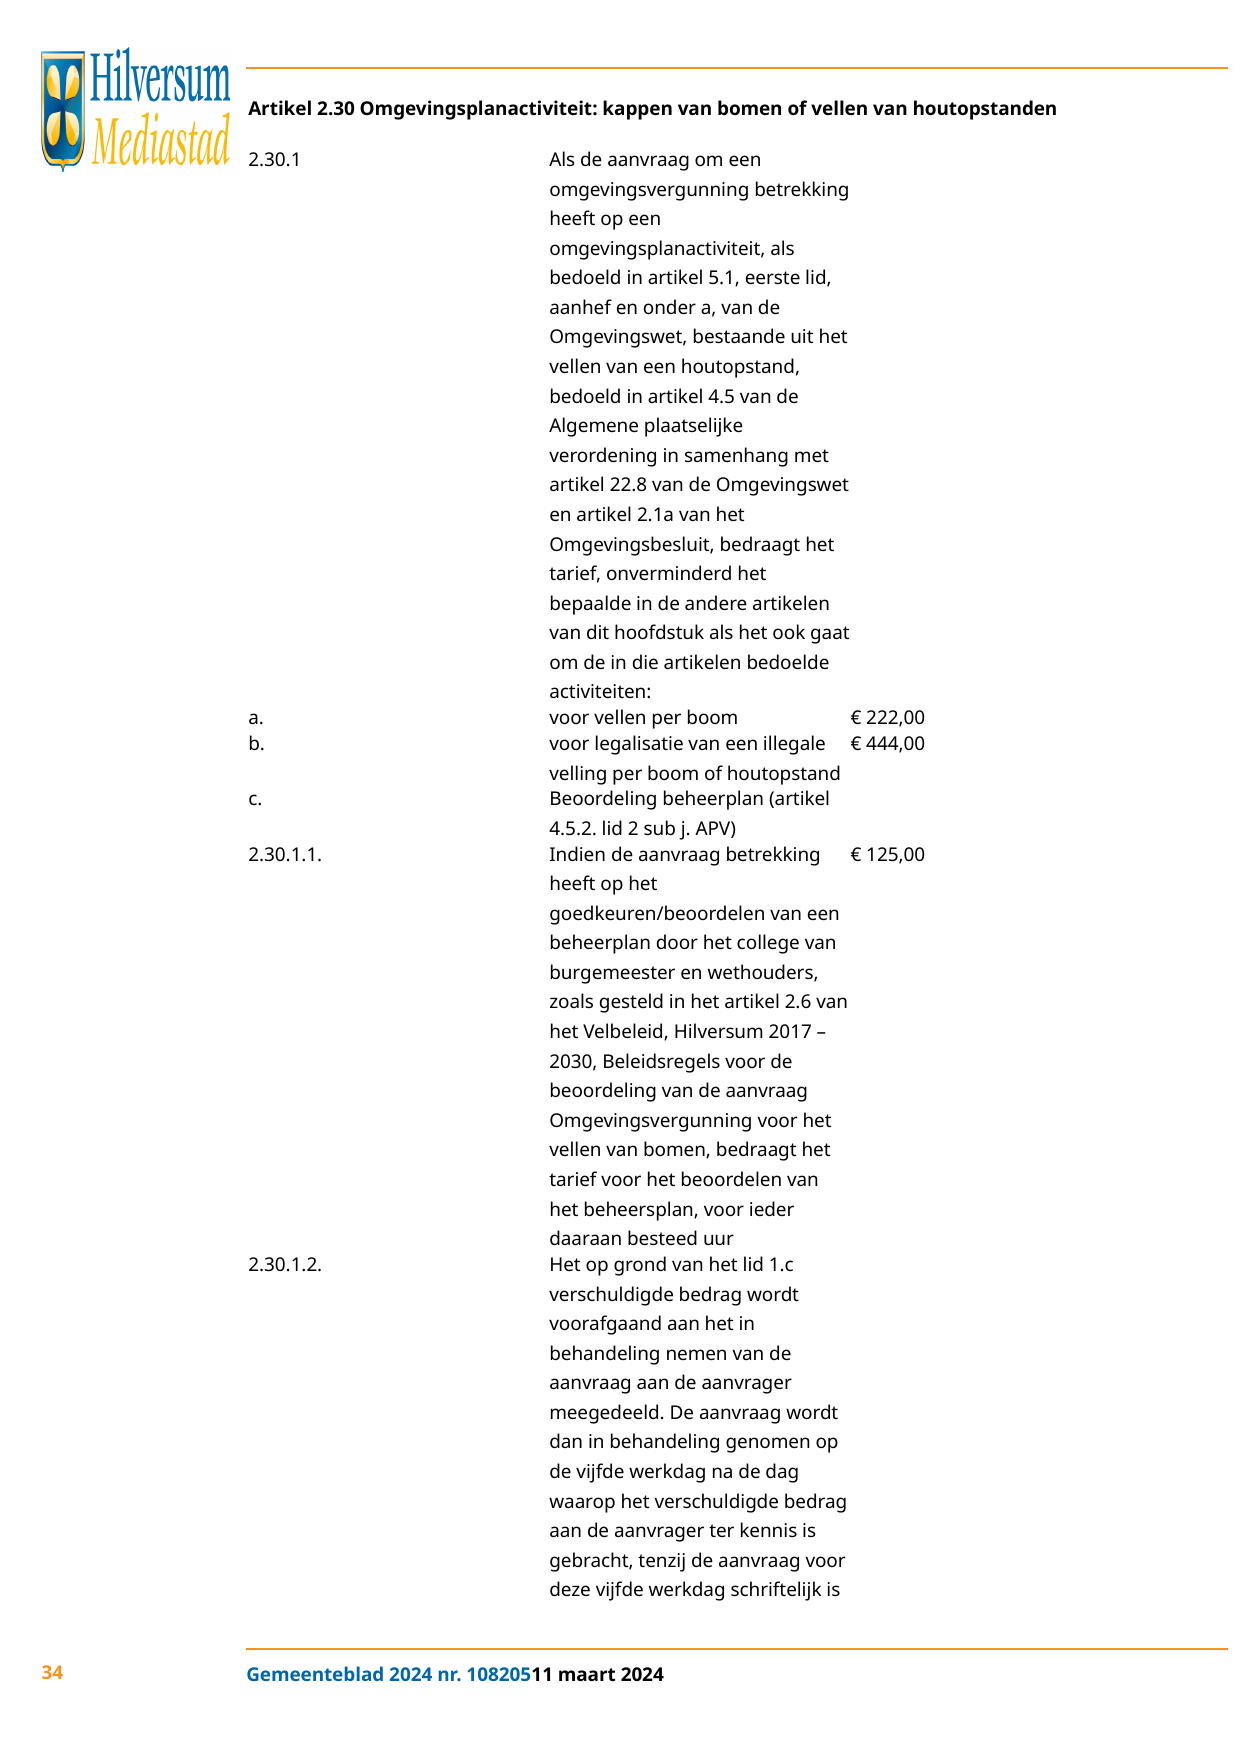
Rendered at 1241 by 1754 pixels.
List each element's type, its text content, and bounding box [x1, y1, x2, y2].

table_cell [850, 1251, 1152, 1602]
table_cell [850, 121, 1152, 146]
table_cell c. [248, 786, 549, 841]
table_cell € 125,00 [850, 841, 1152, 1251]
table_cell a. [248, 705, 549, 730]
table_cell b. [248, 730, 549, 786]
table_cell voor legalisatie van een illegale velling per boom of houtopstand [549, 730, 850, 786]
table_cell Als de aanvraag om een omgevingsvergunning betrekking heeft op een omgevingsplanactiviteit, als bedoeld in artikel 5.1, eerste lid, aanhef en onder a, van de Omgevingswet, bestaande uit het vellen van een houtopstand, bedoeld in artikel 4.5 van de Algemene plaatselijke verordening in samenhang met artikel 22.8 van de Omgevingswet en artikel 2.1a van het Omgevingsbesluit, bedraagt het tarief, onverminderd het bepaalde in de andere artikelen van dit hoofdstuk als het ook gaat om de in die artikelen bedoelde activiteiten: [549, 146, 850, 704]
table_cell [850, 146, 1152, 704]
table_cell 2.30.1.1. [248, 841, 549, 1251]
table_cell [248, 121, 549, 146]
table_cell Indien de aanvraag betrekking heeft op het goedkeuren/beoordelen van een beheerplan door het college van burgemeester en wethouders, zoals gesteld in het artikel 2.6 van het Velbeleid, Hilversum 2017 – 2030, Beleidsregels voor de beoordeling van de aanvraag Omgevingsvergunning voor het vellen van bomen, bedraagt het tarief voor het beoordelen van het beheersplan, voor ieder daaraan besteed uur [549, 841, 850, 1251]
table_cell Het op grond van het lid 1.c verschuldigde bedrag wordt voorafgaand aan het in behandeling nemen van de aanvraag aan de aanvrager meegedeeld. De aanvraag wordt dan in behandeling genomen op de vijfde werkdag na de dag waarop het verschuldigde bedrag aan de aanvrager ter kennis is gebracht, tenzij de aanvraag voor deze vijfde werkdag schriftelijk is [549, 1251, 850, 1602]
table_cell € 444,00 [850, 730, 1152, 786]
table_cell 2.30.1.2. [248, 1251, 549, 1602]
table_cell voor vellen per boom [549, 705, 850, 730]
table_cell Artikel 2.30 Omgevingsplanactiviteit: kappen van bomen of vellen van houtopstanden [248, 95, 1152, 121]
picture [41, 47, 231, 172]
table_cell [549, 121, 850, 146]
table_cell [850, 786, 1152, 841]
table_cell Beoordeling beheerplan (artikel 4.5.2. lid 2 sub j. APV) [549, 786, 850, 841]
table_cell € 222,00 [850, 705, 1152, 730]
table_cell 2.30.1 [248, 146, 549, 704]
